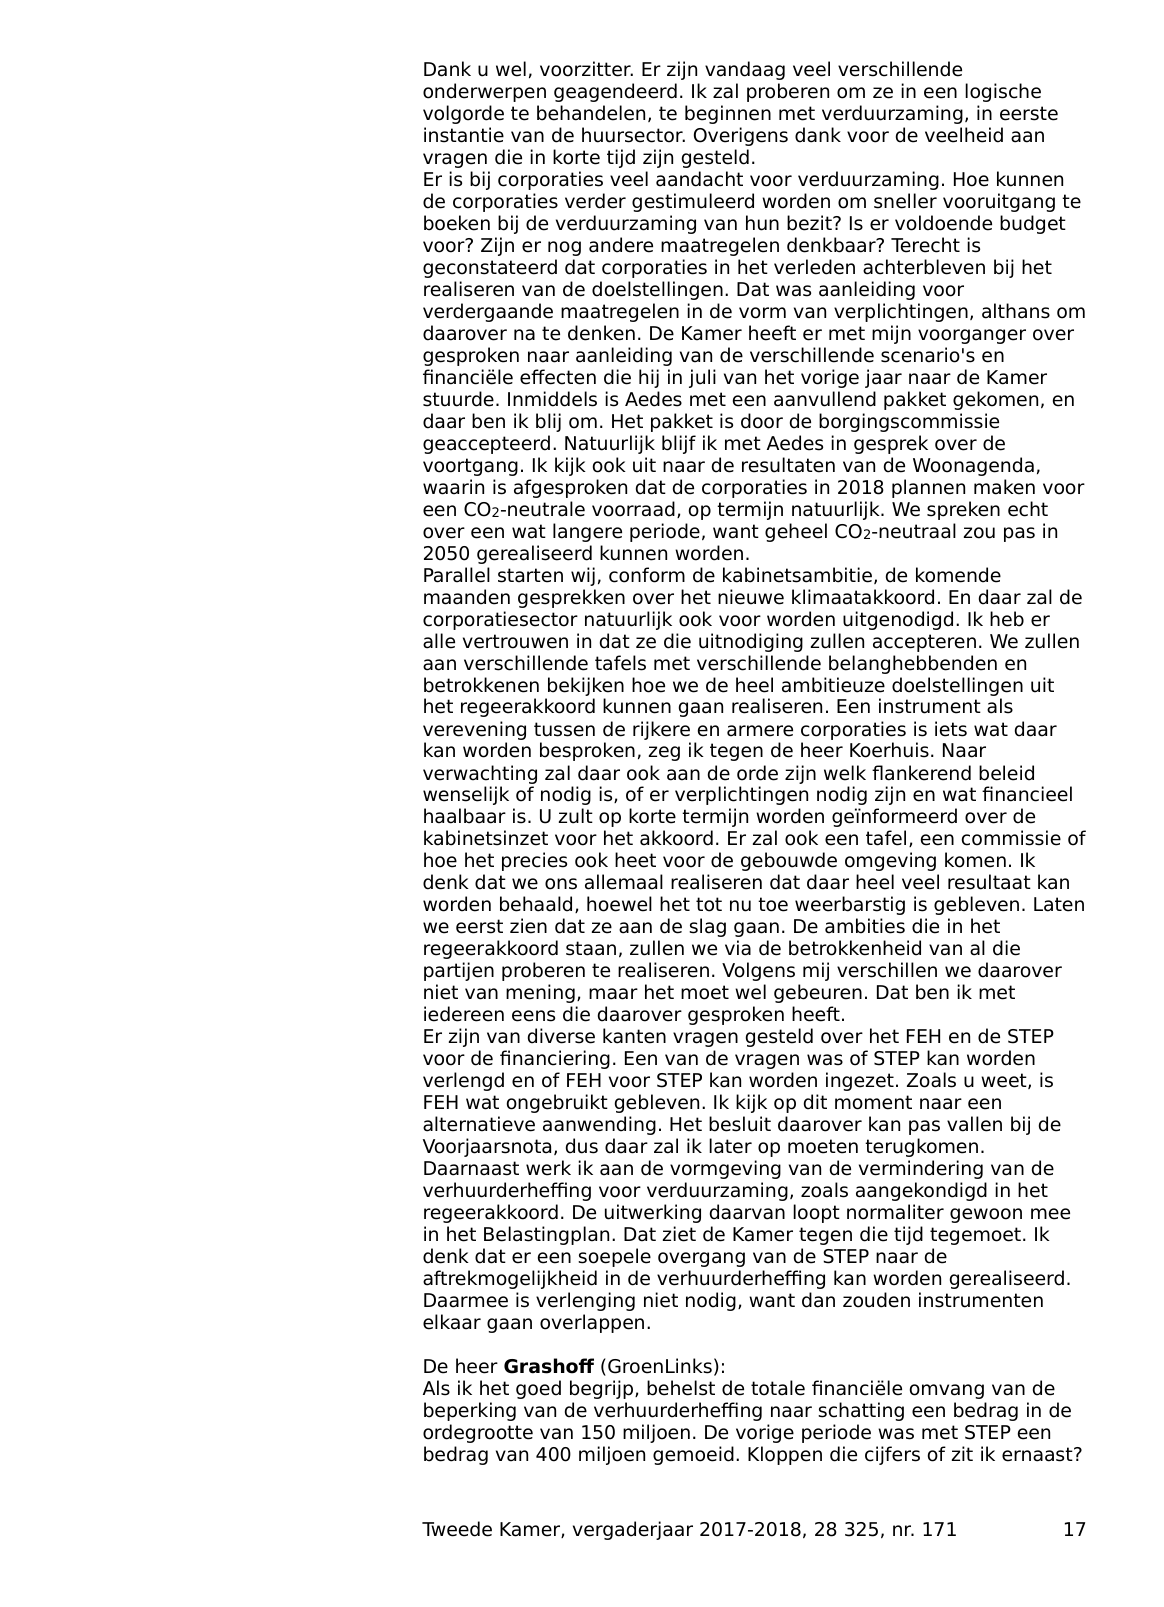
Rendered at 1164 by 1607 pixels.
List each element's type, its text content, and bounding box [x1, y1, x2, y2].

text Dank u wel, voorzitter. Er zijn vandaag veel verschillende onderwerpen geagendeerd. Ik zal proberen om ze in een logische volgorde te behandelen, te beginnen met verduurzaming, in eerste instantie van de huursector. Overigens dank voor de veelheid aan vragen die in korte tijd zijn gesteld. [422, 59, 1087, 169]
text Er zijn van diverse kanten vragen gesteld over het FEH en de STEP voor de financiering. Een van de vragen was of STEP kan worden verlengd en of FEH voor STEP kan worden ingezet. Zoals u weet, is FEH wat ongebruikt gebleven. Ik kijk op dit moment naar een alternatieve aanwending. Het besluit daarover kan pas vallen bij de Voorjaarsnota, dus daar zal ik later op moeten terugkomen. Daarnaast werk ik aan de vormgeving van de vermindering van de verhuurderheffing voor verduurzaming, zoals aangekondigd in het regeerakkoord. De uitwerking daarvan loopt normaliter gewoon mee in het Belastingplan. Dat ziet de Kamer tegen die tijd tegemoet. Ik denk dat er een soepele overgang van de STEP naar de aftrekmogelijkheid in de verhuurderheffing kan worden gerealiseerd. Daarmee is verlenging niet nodig, want dan zouden instrumenten elkaar gaan overlappen. [422, 1026, 1087, 1334]
text Als ik het goed begrijp, behelst de totale financiële omvang van de beperking van de verhuurderheffing naar schatting een bedrag in de ordegrootte van 150 miljoen. De vorige periode was met STEP een bedrag van 400 miljoen gemoeid. Kloppen die cijfers of zit ik ernaast? [422, 1378, 1087, 1466]
text Parallel starten wij, conform de kabinetsambitie, de komende maanden gesprekken over het nieuwe klimaatakkoord. En daar zal de corporatiesector natuurlijk ook voor worden uitgenodigd. Ik heb er alle vertrouwen in dat ze die uitnodiging zullen accepteren. We zullen aan verschillende tafels met verschillende belanghebbenden en betrokkenen bekijken hoe we de heel ambitieuze doelstellingen uit het regeerakkoord kunnen gaan realiseren. Een instrument als verevening tussen de rijkere en armere corporaties is iets wat daar kan worden besproken, zeg ik tegen de heer Koerhuis. Naar verwachting zal daar ook aan de orde zijn welk flankerend beleid wenselijk of nodig is, of er verplichtingen nodig zijn en wat financieel haalbaar is. U zult op korte termijn worden geïnformeerd over de kabinetsinzet voor het akkoord. Er zal ook een tafel, een commissie of hoe het precies ook heet voor de gebouwde omgeving komen. Ik denk dat we ons allemaal realiseren dat daar heel veel resultaat kan worden behaald, hoewel het tot nu toe weerbarstig is gebleven. Laten we eerst zien dat ze aan de slag gaan. De ambities die in het regeerakkoord staan, zullen we via de betrokkenheid van al die partijen proberen te realiseren. Volgens mij verschillen we daarover niet van mening, maar het moet wel gebeuren. Dat ben ik met iedereen eens die daarover gesproken heeft. [422, 564, 1087, 1026]
text Er is bij corporaties veel aandacht voor verduurzaming. Hoe kunnen de corporaties verder gestimuleerd worden om sneller vooruitgang te boeken bij de verduurzaming van hun bezit? Is er voldoende budget voor? Zijn er nog andere maatregelen denkbaar? Terecht is geconstateerd dat corporaties in het verleden achterbleven bij het realiseren van de doelstellingen. Dat was aanleiding voor verdergaande maatregelen in de vorm van verplichtingen, althans om daarover na te denken. De Kamer heeft er met mijn voorganger over gesproken naar aanleiding van de verschillende scenario's en financiële effecten die hij in juli van het vorige jaar naar de Kamer stuurde. Inmiddels is Aedes met een aanvullend pakket gekomen, en daar ben ik blij om. Het pakket is door de borgingscommissie geaccepteerd. Natuurlijk blijf ik met Aedes in gesprek over de voortgang. Ik kijk ook uit naar de resultaten van de Woonagenda, waarin is afgesproken dat de corporaties in 2018 plannen maken voor een CO2-neutrale voorraad, op termijn natuurlijk. We spreken echt over een wat langere periode, want geheel CO2-neutraal zou pas in 2050 gerealiseerd kunnen worden. [422, 169, 1087, 564]
text De heer Grashoff (GroenLinks): [422, 1356, 1087, 1378]
